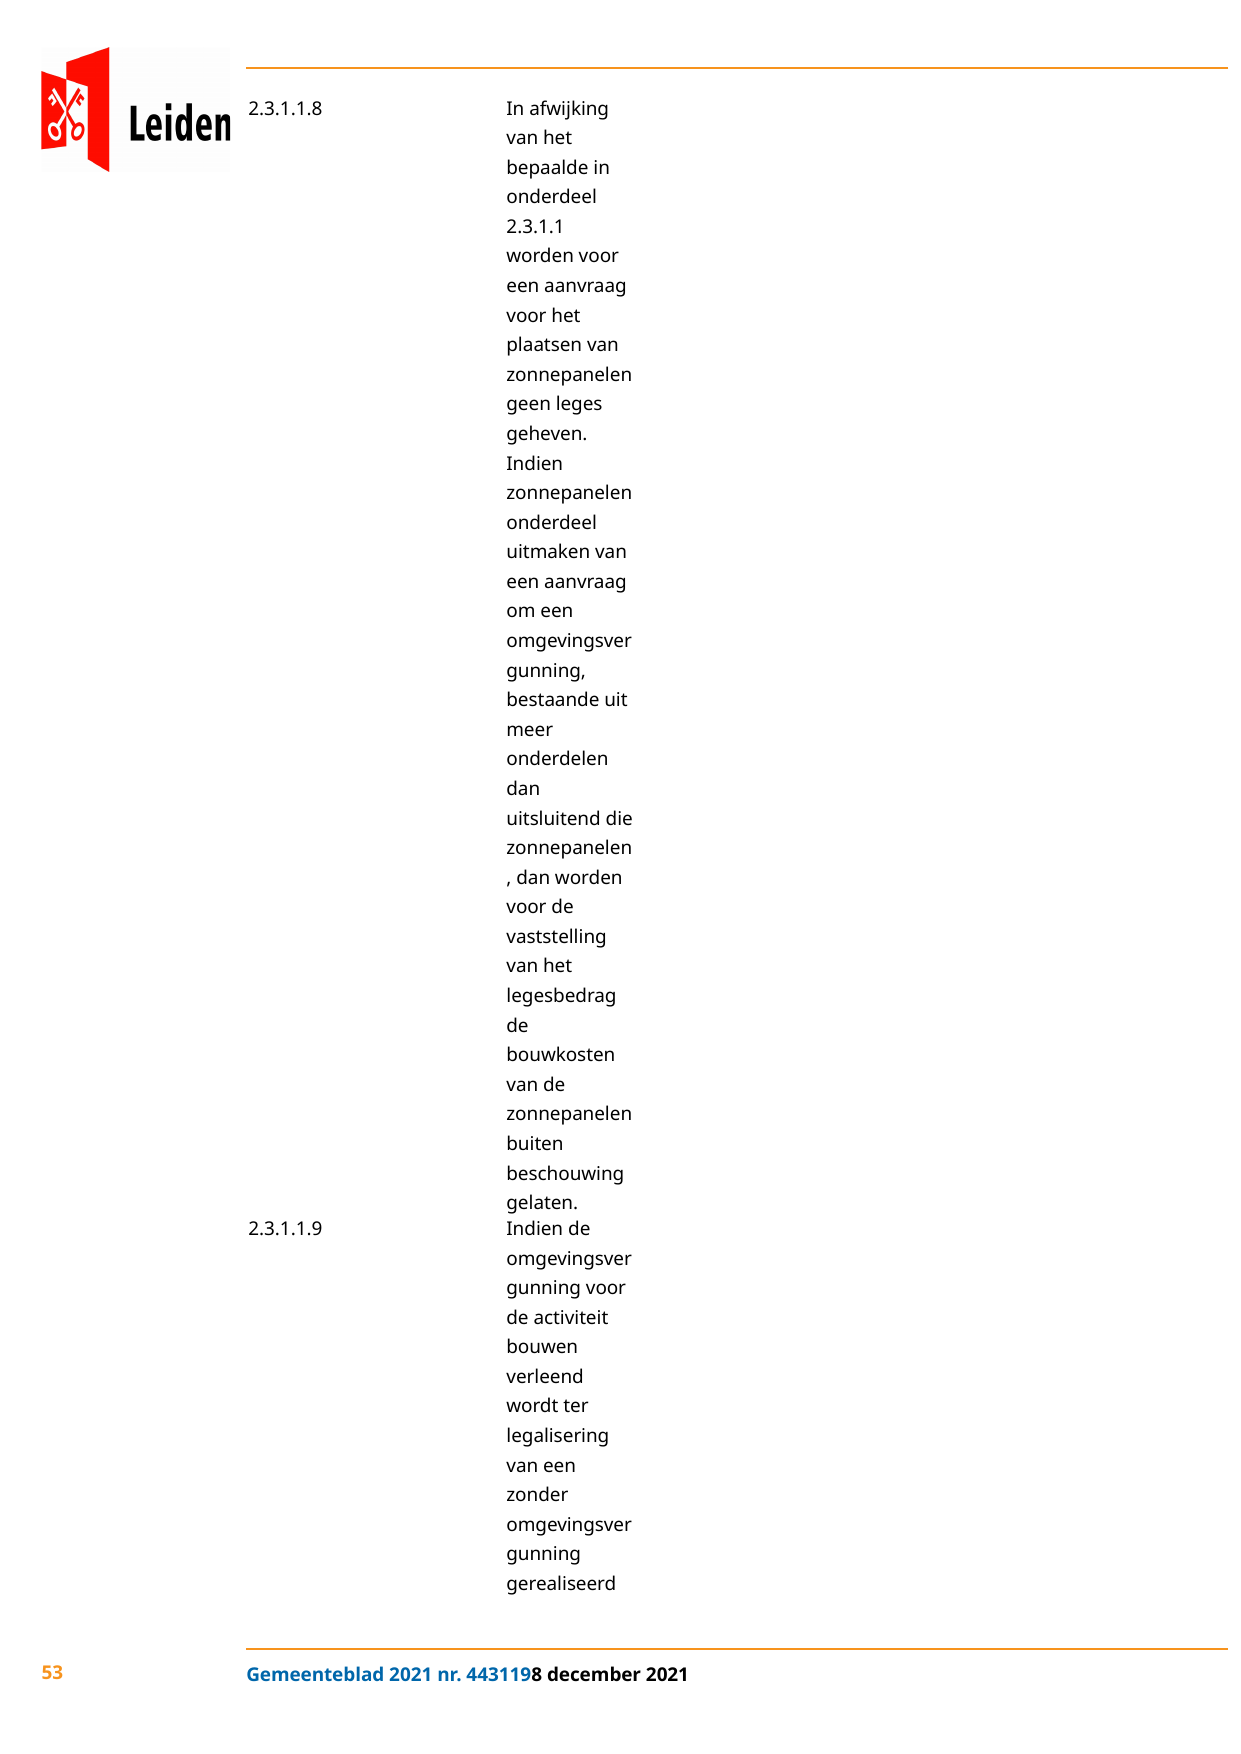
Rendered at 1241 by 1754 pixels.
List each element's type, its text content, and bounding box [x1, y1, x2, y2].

table_cell 2.3.1.1.8 [248, 95, 506, 1215]
table_cell In afwijking van het bepaalde in onderdeel 2.3.1.1 worden voor een aanvraag voor het plaatsen van zonnepanelen geen leges geheven. Indien zonnepanelen onderdeel uitmaken van een aanvraag om een omgevingsvergunning, bestaande uit meer onderdelen dan uitsluitend die zonnepanelen, dan worden voor de vaststelling van het legesbedrag de bouwkosten van de zonnepanelen buiten beschouwing gelaten. [506, 95, 635, 1215]
picture [41, 47, 231, 172]
table_cell [764, 95, 1022, 1215]
table_cell 2.3.1.1.9 [248, 1215, 506, 1596]
table_cell Indien de omgevingsvergunning voor de activiteit bouwen verleend wordt ter legalisering van een zonder omgevingsvergunning gerealiseerd [506, 1215, 635, 1596]
table_cell [635, 95, 764, 1215]
table_cell [635, 1215, 764, 1596]
table_cell [764, 1215, 1022, 1596]
